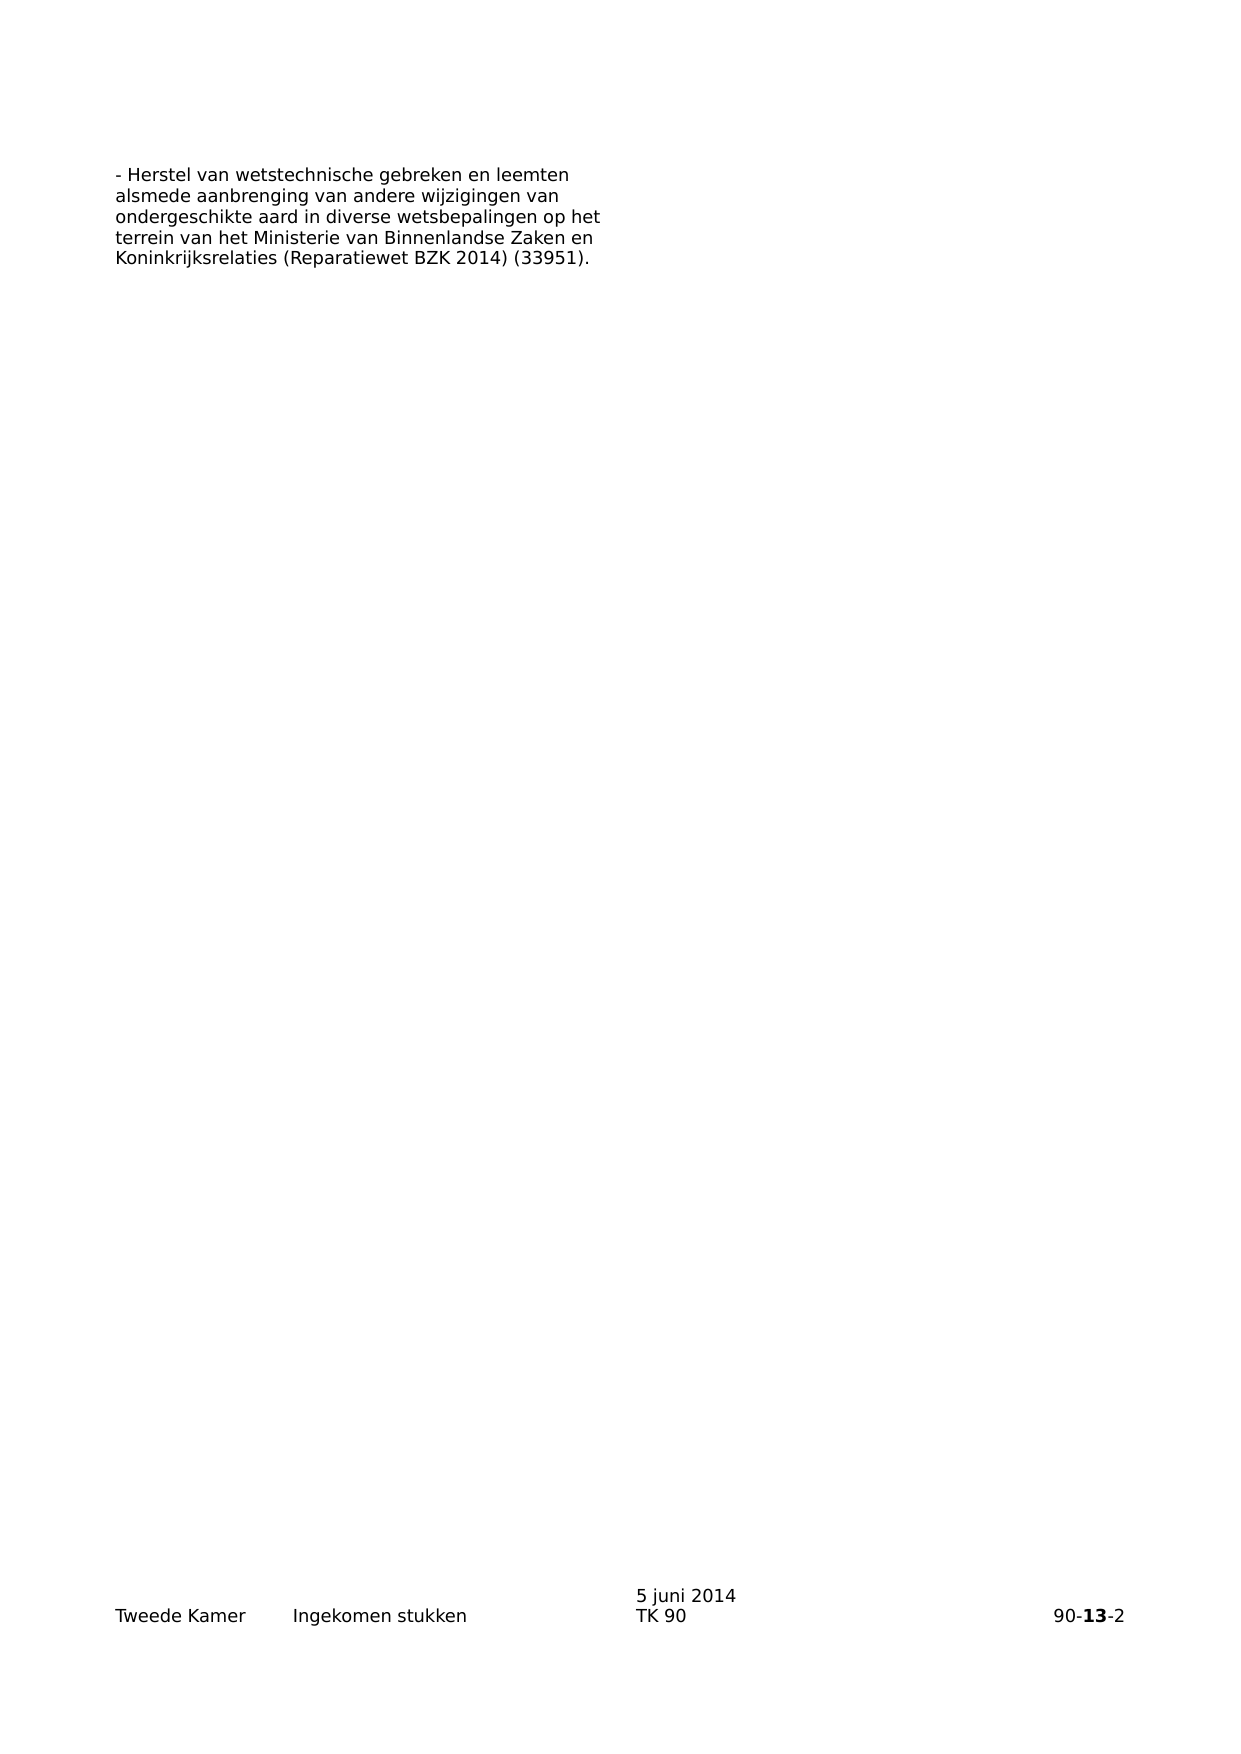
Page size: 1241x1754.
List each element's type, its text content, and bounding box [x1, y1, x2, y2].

text - Herstel van wetstechnische gebreken en leemten alsmede aanbrenging van andere wijzigingen van ondergeschikte aard in diverse wetsbepalingen op het terrein van het Ministerie van Binnenlandse Zaken en Koninkrijksrelaties (Reparatiewet BZK 2014) (33951). [115, 165, 605, 269]
